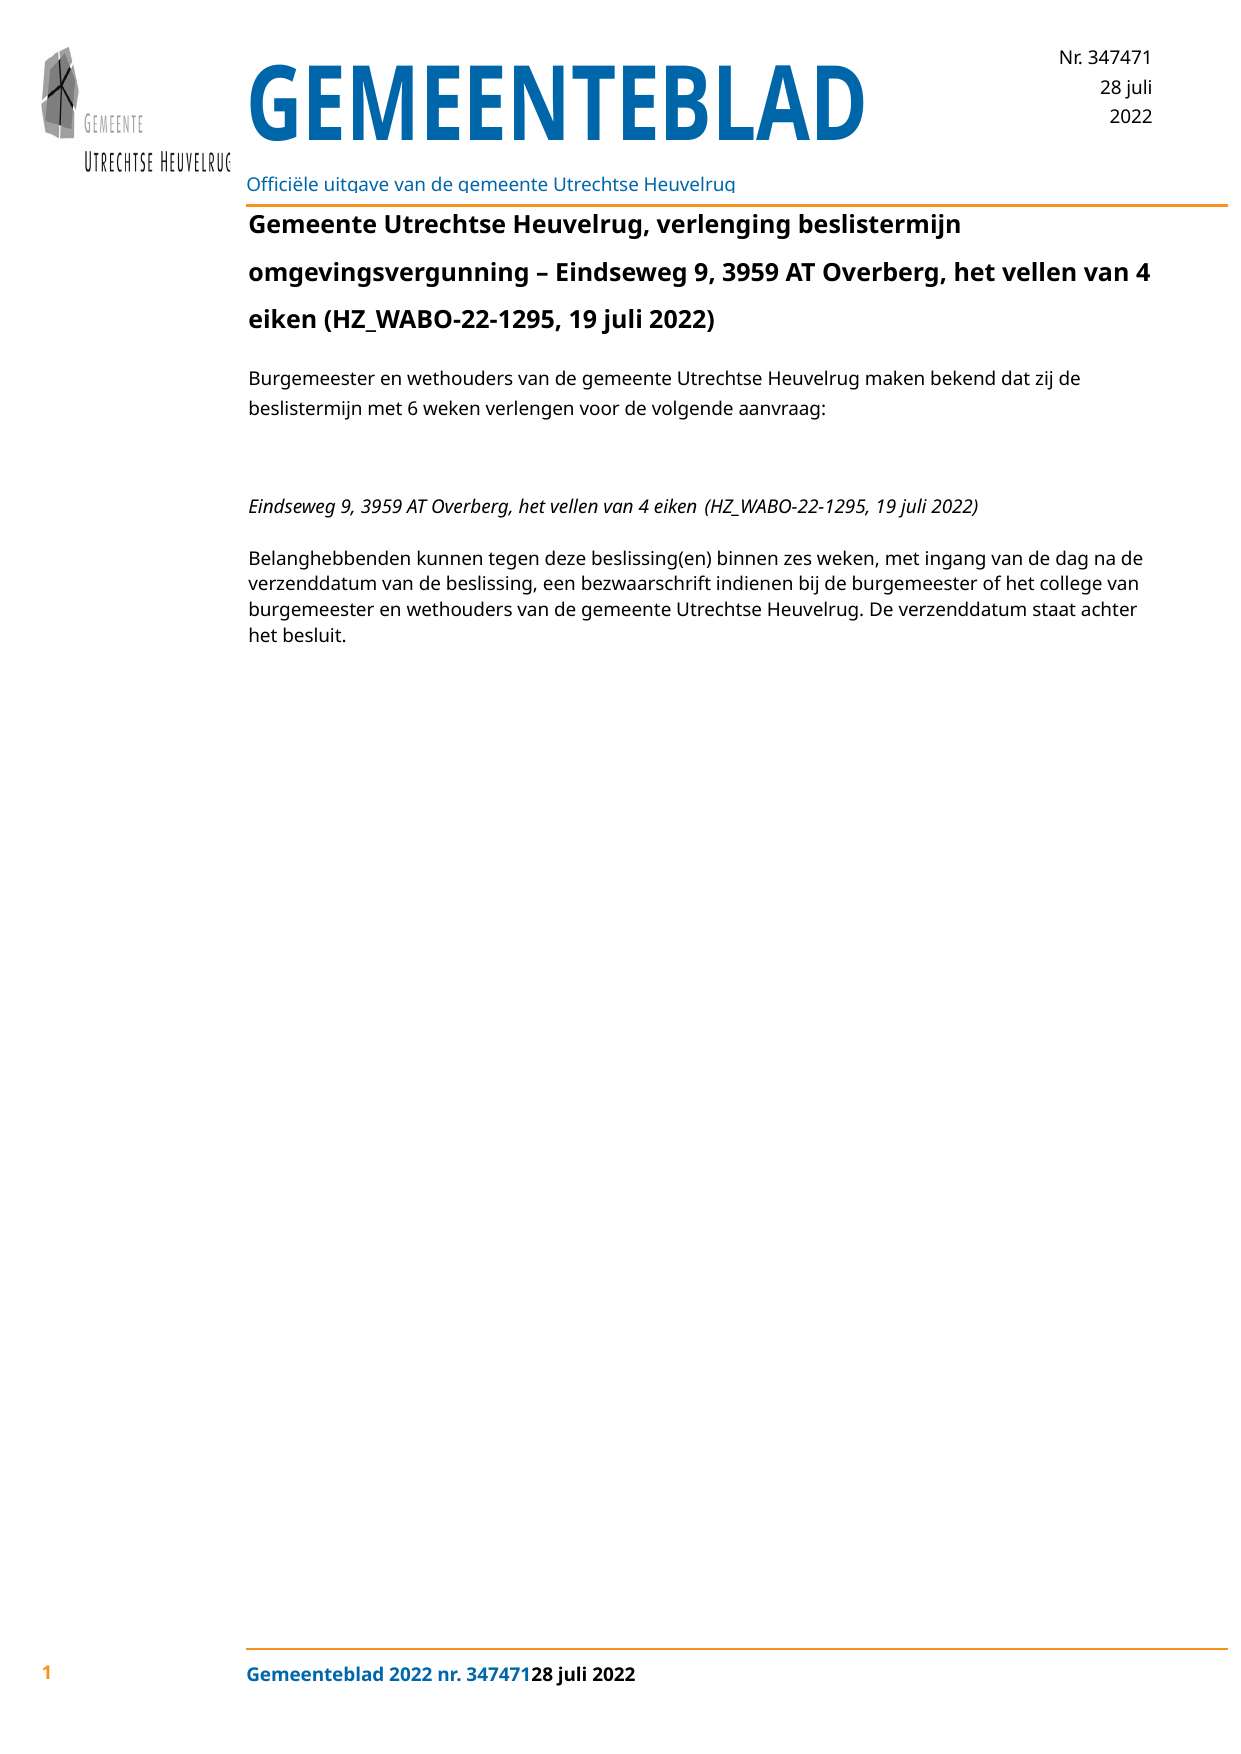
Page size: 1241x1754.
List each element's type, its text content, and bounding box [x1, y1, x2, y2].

picture [41, 47, 231, 172]
text Belanghebbenden kunnen tegen deze beslissing(en) binnen zes weken, met ingang van de dag na de verzenddatum van de beslissing, een bezwaarschrift indienen bij de burgemeester of het college van burgemeester en wethouders van de gemeente Utrechtse Heuvelrug. De verzenddatum staat achter het besluit. [248, 545, 1152, 648]
text Burgemeester en wethouders van de gemeente Utrechtse Heuvelrug maken bekend dat zij de beslistermijn met 6 weken verlengen voor de volgende aanvraag: [248, 366, 1152, 421]
text Gemeente Utrechtse Heuvelrug, verlenging beslistermijn omgevingsvergunning – Eindseweg 9, 3959 AT Overberg, het vellen van 4 eiken (HZ_WABO-22-1295, 19 juli 2022) [248, 207, 1152, 336]
text Eindseweg 9, 3959 AT Overberg, het vellen van 4 eiken (HZ_WABO-22-1295, 19 juli 2022) [248, 493, 1152, 519]
